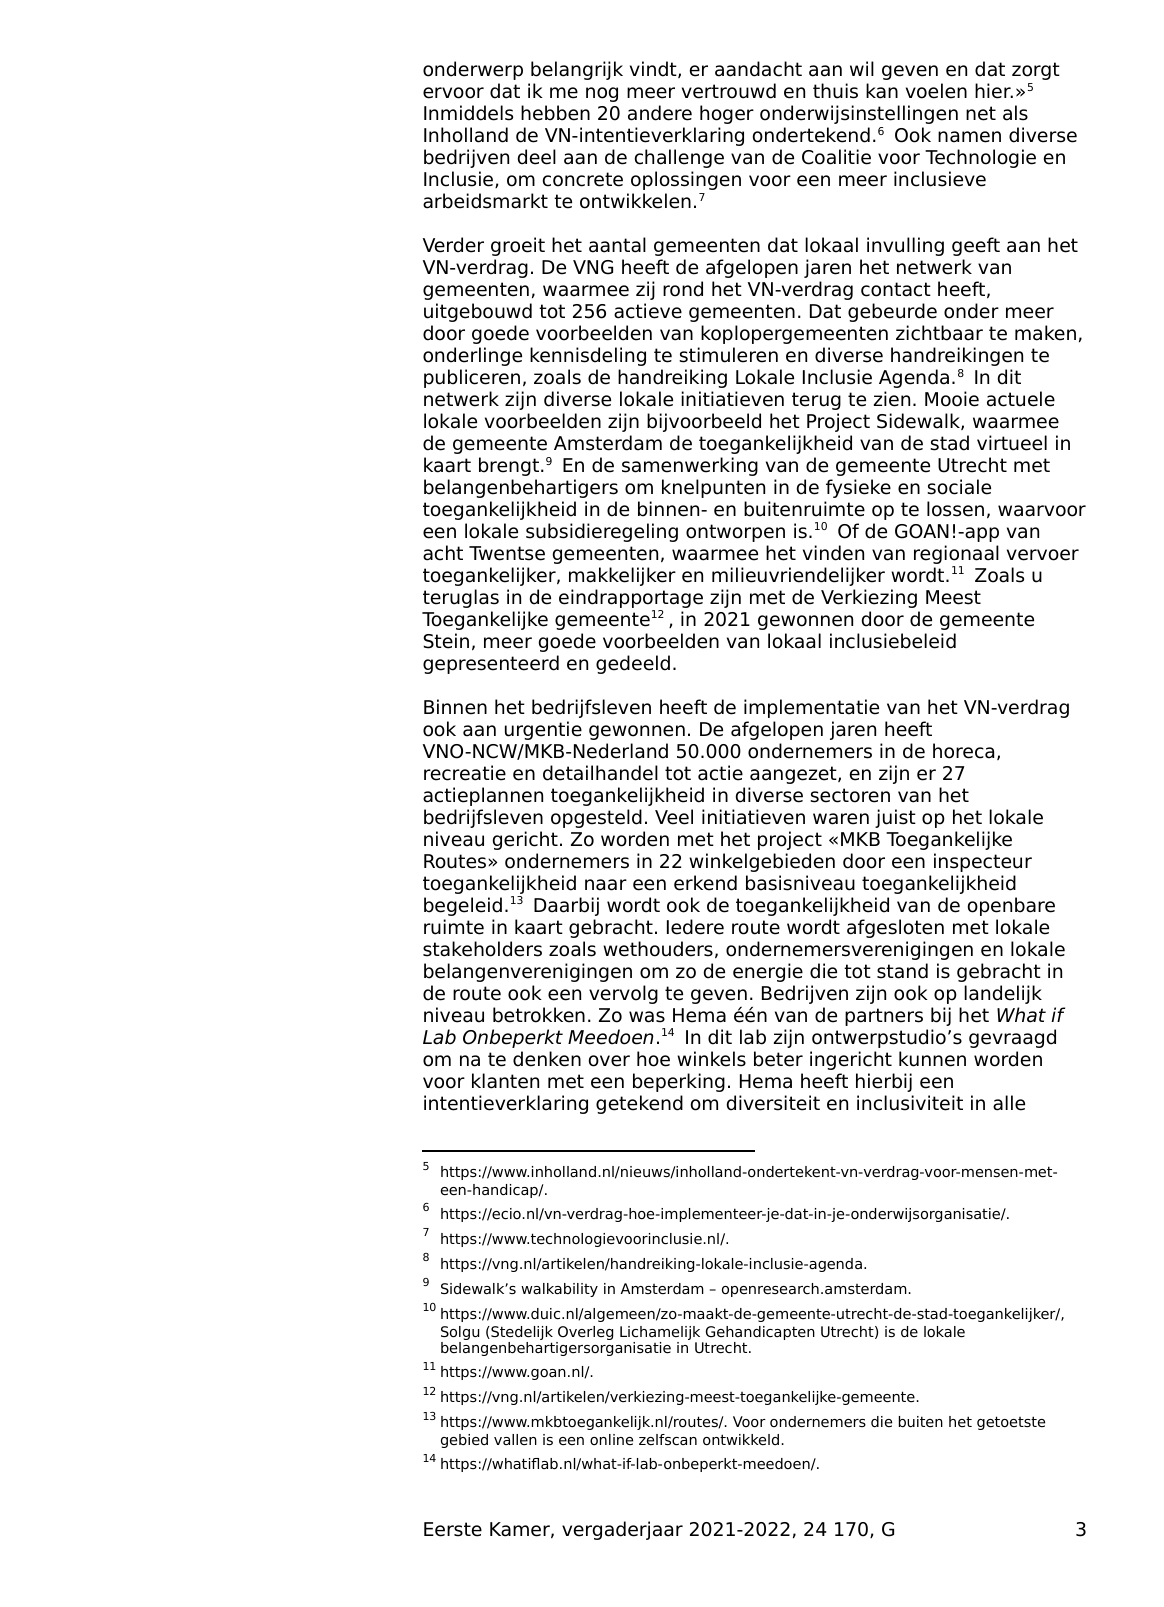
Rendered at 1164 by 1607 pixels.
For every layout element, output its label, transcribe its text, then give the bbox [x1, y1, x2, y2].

text Sidewalk’s walkability in Amsterdam – openresearch.amsterdam. [422, 1277, 1087, 1299]
text https://www.duic.nl/algemeen/zo-maakt-de-gemeente-utrecht-de-stad-toegankelijker/, Solgu (Stedelijk Overleg Lichamelijk Gehandicapten Utrecht) is de lokale belangenbehartigersorganisatie in Utrecht. [422, 1302, 1087, 1357]
text Verder groeit het aantal gemeenten dat lokaal invulling geeft aan het VN-verdrag. De VNG heeft de afgelopen jaren het netwerk van gemeenten, waarmee zij rond het VN-verdrag contact heeft, uitgebouwd tot 256 actieve gemeenten. Dat gebeurde onder meer door goede voorbeelden van koplopergemeenten zichtbaar te maken, onderlinge kennisdeling te stimuleren en diverse handreikingen te publiceren, zoals de handreiking Lokale Inclusie Agenda. In dit netwerk zijn diverse lokale initiatieven terug te zien. Mooie actuele lokale voorbeelden zijn bijvoorbeeld het Project Sidewalk, waarmee de gemeente Amsterdam de toegankelijkheid van de stad virtueel in kaart brengt. En de samenwerking van de gemeente Utrecht met belangenbehartigers om knelpunten in de fysieke en sociale toegankelijkheid in de binnen- en buitenruimte op te lossen, waarvoor een lokale subsidieregeling ontworpen is. Of de GOAN!-app van acht Twentse gemeenten, waarmee het vinden van regionaal vervoer toegankelijker, makkelijker en milieuvriendelijker wordt. Zoals u teruglas in de eindrapportage zijn met de Verkiezing Meest Toegankelijke gemeente, in 2021 gewonnen door de gemeente Stein, meer goede voorbeelden van lokaal inclusiebeleid gepresenteerd en gedeeld. [422, 235, 1087, 675]
text onderwerp belangrijk vindt, er aandacht aan wil geven en dat zorgt ervoor dat ik me nog meer vertrouwd en thuis kan voelen hier.» Inmiddels hebben 20 andere hoger onderwijsinstellingen net als Inholland de VN-intentieverklaring ondertekend. Ook namen diverse bedrijven deel aan de challenge van de Coalitie voor Technologie en Inclusie, om concrete oplossingen voor een meer inclusieve arbeidsmarkt te ontwikkelen. [422, 59, 1087, 213]
text https://www.mkbtoegankelijk.nl/routes/. Voor ondernemers die buiten het getoetste gebied vallen is een online zelfscan ontwikkeld. [422, 1410, 1087, 1449]
text https://vng.nl/artikelen/verkiezing-meest-toegankelijke-gemeente. [422, 1385, 1087, 1407]
text Binnen het bedrijfsleven heeft de implementatie van het VN-verdrag ook aan urgentie gewonnen. De afgelopen jaren heeft VNO-NCW/MKB-Nederland 50.000 ondernemers in de horeca, recreatie en detailhandel tot actie aangezet, en zijn er 27 actieplannen toegankelijkheid in diverse sectoren van het bedrijfsleven opgesteld. Veel initiatieven waren juist op het lokale niveau gericht. Zo worden met het project «MKB Toegankelijke Routes» ondernemers in 22 winkelgebieden door een inspecteur toegankelijkheid naar een erkend basisniveau toegankelijkheid begeleid. Daarbij wordt ook de toegankelijkheid van de openbare ruimte in kaart gebracht. Iedere route wordt afgesloten met lokale stakeholders zoals wethouders, ondernemersverenigingen en lokale belangenverenigingen om zo de energie die tot stand is gebracht in de route ook een vervolg te geven. Bedrijven zijn ook op landelijk niveau betrokken. Zo was Hema één van de partners bij het What if Lab Onbeperkt Meedoen. In dit lab zijn ontwerpstudio’s gevraagd om na te denken over hoe winkels beter ingericht kunnen worden voor klanten met een beperking. Hema heeft hierbij een intentieverklaring getekend om diversiteit en inclusiviteit in alle [422, 697, 1087, 1114]
text https://www.technologievoorinclusie.nl/. [422, 1227, 1087, 1249]
text https://www.inholland.nl/nieuws/inholland-ondertekent-vn-verdrag-voor-mensen-met-een-handicap/. [422, 1160, 1087, 1199]
text https://ecio.nl/vn-verdrag-hoe-implementeer-je-dat-in-je-onderwijsorganisatie/. [422, 1202, 1087, 1224]
text https://vng.nl/artikelen/handreiking-lokale-inclusie-agenda. [422, 1252, 1087, 1274]
text https://whatiflab.nl/what-if-lab-onbeperkt-meedoen/. [422, 1452, 1087, 1474]
text https://www.goan.nl/. [422, 1360, 1087, 1382]
